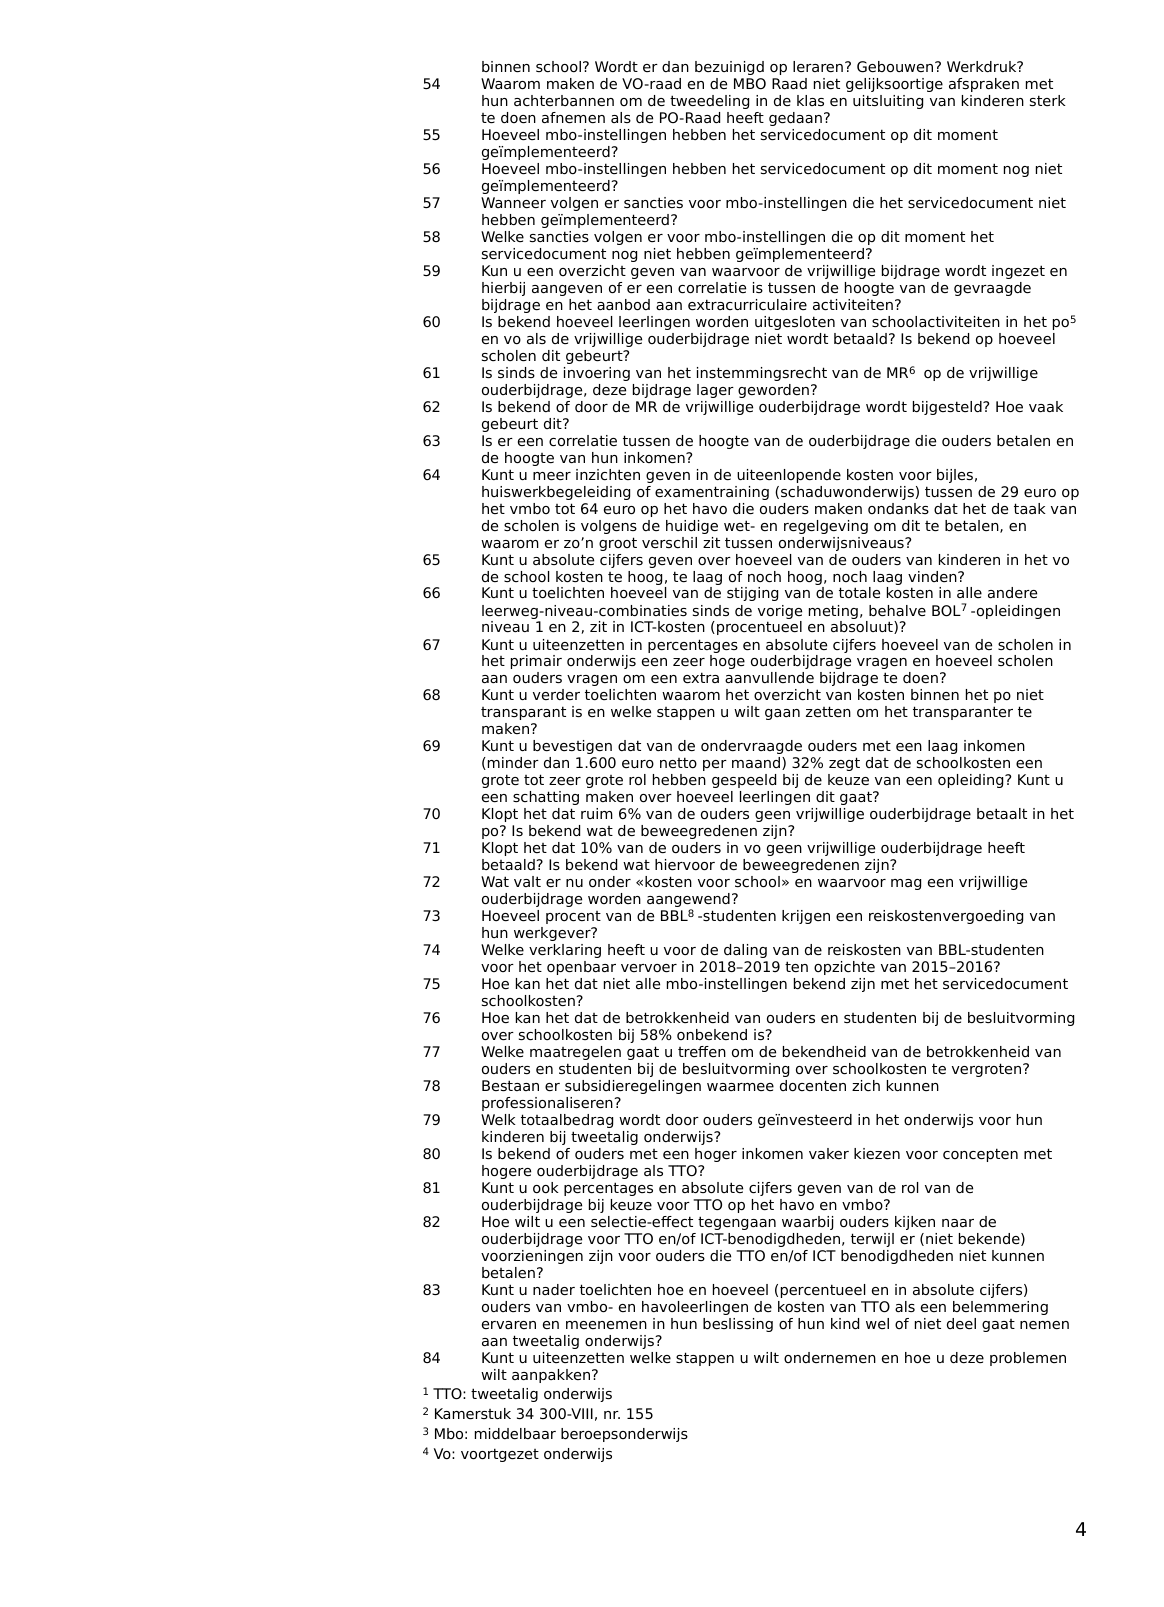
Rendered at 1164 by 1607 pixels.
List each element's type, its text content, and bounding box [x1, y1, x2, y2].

table_cell Is bekend hoeveel leerlingen worden uitgesloten van schoolactiviteiten in het po5 en vo als de vrijwillige ouderbijdrage niet wordt betaald? Is bekend op hoeveel scholen dit gebeurt? [475, 314, 1087, 365]
table_cell Kunt u nader toelichten hoe en hoeveel (percentueel en in absolute cijfers) ouders van vmbo- en havoleerlingen de kosten van TTO als een belemmering ervaren en meenemen in hun beslissing of hun kind wel of niet deel gaat nemen aan tweetalig onderwijs? [475, 1282, 1087, 1349]
table_cell Welke verklaring heeft u voor de daling van de reiskosten van BBL-studenten voor het openbaar vervoer in 2018–2019 ten opzichte van 2015–2016? [475, 942, 1087, 976]
table_cell 54 [422, 76, 475, 127]
table_cell Wat valt er nu onder «kosten voor school» en waarvoor mag een vrijwillige ouderbijdrage worden aangewend? [475, 874, 1087, 908]
table_cell 60 [422, 314, 475, 365]
table_cell Is bekend of ouders met een hoger inkomen vaker kiezen voor concepten met hogere ouderbijdrage als TTO? [475, 1146, 1087, 1180]
table_cell 55 [422, 127, 475, 161]
table_cell 65 [422, 551, 475, 585]
table_cell Hoeveel procent van de BBL8-studenten krijgen een reiskostenvergoeding van hun werkgever? [475, 908, 1087, 942]
table_cell Kunt u verder toelichten waarom het overzicht van kosten binnen het po niet transparant is en welke stappen u wilt gaan zetten om het transparanter te maken? [475, 687, 1087, 738]
table_cell 70 [422, 806, 475, 840]
table_cell 1 TTO: tweetalig onderwijs 2 Kamerstuk 34 300-VIII, nr. 155 3 Mbo: middelbaar beroepsonderwijs 4 Vo: voortgezet onderwijs [422, 1384, 1087, 1463]
table_cell 76 [422, 1010, 475, 1044]
table_cell 58 [422, 229, 475, 263]
table_cell Is er een correlatie tussen de hoogte van de ouderbijdrage die ouders betalen en de hoogte van hun inkomen? [475, 433, 1087, 467]
table_cell Kunt u meer inzichten geven in de uiteenlopende kosten voor bijles, huiswerkbegeleiding of examentraining (schaduwonderwijs) tussen de 29 euro op het vmbo tot 64 euro op het havo die ouders maken ondanks dat het de taak van de scholen is volgens de huidige wet- en regelgeving om dit te betalen, en waarom er zo’n groot verschil zit tussen onderwijsniveaus? [475, 467, 1087, 551]
table_cell Klopt het dat ruim 6% van de ouders geen vrijwillige ouderbijdrage betaalt in het po? Is bekend wat de beweegredenen zijn? [475, 806, 1087, 840]
table_cell 61 [422, 365, 475, 399]
table_cell 71 [422, 840, 475, 874]
table_cell Hoe kan het dat de betrokkenheid van ouders en studenten bij de besluitvorming over schoolkosten bij 58% onbekend is? [475, 1010, 1087, 1044]
table_cell 67 [422, 636, 475, 687]
table_cell Hoeveel mbo-instellingen hebben het servicedocument op dit moment geïmplementeerd? [475, 127, 1087, 161]
table_cell 75 [422, 976, 475, 1010]
table_cell Is sinds de invoering van het instemmingsrecht van de MR6 op de vrijwillige ouderbijdrage, deze bijdrage lager geworden? [475, 365, 1087, 399]
table_cell 56 [422, 161, 475, 195]
table_cell Kunt u absolute cijfers geven over hoeveel van de ouders van kinderen in het vo de school kosten te hoog, te laag of noch hoog, noch laag vinden? [475, 551, 1087, 585]
table_cell 64 [422, 467, 475, 551]
table_cell Hoeveel mbo-instellingen hebben het servicedocument op dit moment nog niet geïmplementeerd? [475, 161, 1087, 195]
table_cell Kunt u ook percentages en absolute cijfers geven van de rol van de ouderbijdrage bij keuze voor TTO op het havo en vmbo? [475, 1180, 1087, 1214]
table_cell Welke maatregelen gaat u treffen om de bekendheid van de betrokkenheid van ouders en studenten bij de besluitvorming over schoolkosten te vergroten? [475, 1044, 1087, 1078]
table_cell 72 [422, 874, 475, 908]
table_cell 68 [422, 687, 475, 738]
table_cell 62 [422, 399, 475, 433]
table_cell 81 [422, 1180, 475, 1214]
table_cell [422, 59, 475, 76]
table_cell Kunt u toelichten hoeveel van de stijging van de totale kosten in alle andere leerweg-niveau-combinaties sinds de vorige meting, behalve BOL7-opleidingen niveau 1 en 2, zit in ICT-kosten (procentueel en absoluut)? [475, 585, 1087, 636]
table_cell binnen school? Wordt er dan bezuinigd op leraren? Gebouwen? Werkdruk? [475, 59, 1087, 76]
table_cell Kun u een overzicht geven van waarvoor de vrijwillige bijdrage wordt ingezet en hierbij aangeven of er een correlatie is tussen de hoogte van de gevraagde bijdrage en het aanbod aan extracurriculaire activiteiten? [475, 263, 1087, 314]
table_cell 79 [422, 1112, 475, 1146]
table_cell 63 [422, 433, 475, 467]
table_cell 77 [422, 1044, 475, 1078]
table_cell 82 [422, 1214, 475, 1282]
table_cell Hoe wilt u een selectie-effect tegengaan waarbij ouders kijken naar de ouderbijdrage voor TTO en/of ICT-benodigdheden, terwijl er (niet bekende) voorzieningen zijn voor ouders die TTO en/of ICT benodigdheden niet kunnen betalen? [475, 1214, 1087, 1282]
table_cell Kunt u uiteenzetten welke stappen u wilt ondernemen en hoe u deze problemen wilt aanpakken? [475, 1350, 1087, 1383]
table_cell 80 [422, 1146, 475, 1180]
table_cell Welke sancties volgen er voor mbo-instellingen die op dit moment het servicedocument nog niet hebben geïmplementeerd? [475, 229, 1087, 263]
table_cell 66 [422, 585, 475, 636]
table_cell 69 [422, 738, 475, 806]
table_cell Is bekend of door de MR de vrijwillige ouderbijdrage wordt bijgesteld? Hoe vaak gebeurt dit? [475, 399, 1087, 433]
table_cell 78 [422, 1078, 475, 1112]
table_cell 57 [422, 195, 475, 229]
table_cell 74 [422, 942, 475, 976]
table_cell 59 [422, 263, 475, 314]
table_cell Kunt u bevestigen dat van de ondervraagde ouders met een laag inkomen (minder dan 1.600 euro netto per maand) 32% zegt dat de schoolkosten een grote tot zeer grote rol hebben gespeeld bij de keuze van een opleiding? Kunt u een schatting maken over hoeveel leerlingen dit gaat? [475, 738, 1087, 806]
table_cell 73 [422, 908, 475, 942]
table_cell Bestaan er subsidieregelingen waarmee docenten zich kunnen professionaliseren? [475, 1078, 1087, 1112]
table_cell Wanneer volgen er sancties voor mbo-instellingen die het servicedocument niet hebben geïmplementeerd? [475, 195, 1087, 229]
table_cell Welk totaalbedrag wordt door ouders geïnvesteerd in het onderwijs voor hun kinderen bij tweetalig onderwijs? [475, 1112, 1087, 1146]
table_cell 84 [422, 1350, 475, 1383]
table_cell Klopt het dat 10% van de ouders in vo geen vrijwillige ouderbijdrage heeft betaald? Is bekend wat hiervoor de beweegredenen zijn? [475, 840, 1087, 874]
table_cell Hoe kan het dat niet alle mbo-instellingen bekend zijn met het servicedocument schoolkosten? [475, 976, 1087, 1010]
table_cell 83 [422, 1282, 475, 1349]
table_cell Kunt u uiteenzetten in percentages en absolute cijfers hoeveel van de scholen in het primair onderwijs een zeer hoge ouderbijdrage vragen en hoeveel scholen aan ouders vragen om een extra aanvullende bijdrage te doen? [475, 636, 1087, 687]
table_cell Waarom maken de VO-raad en de MBO Raad niet gelijksoortige afspraken met hun achterbannen om de tweedeling in de klas en uitsluiting van kinderen sterk te doen afnemen als de PO-Raad heeft gedaan? [475, 76, 1087, 127]
